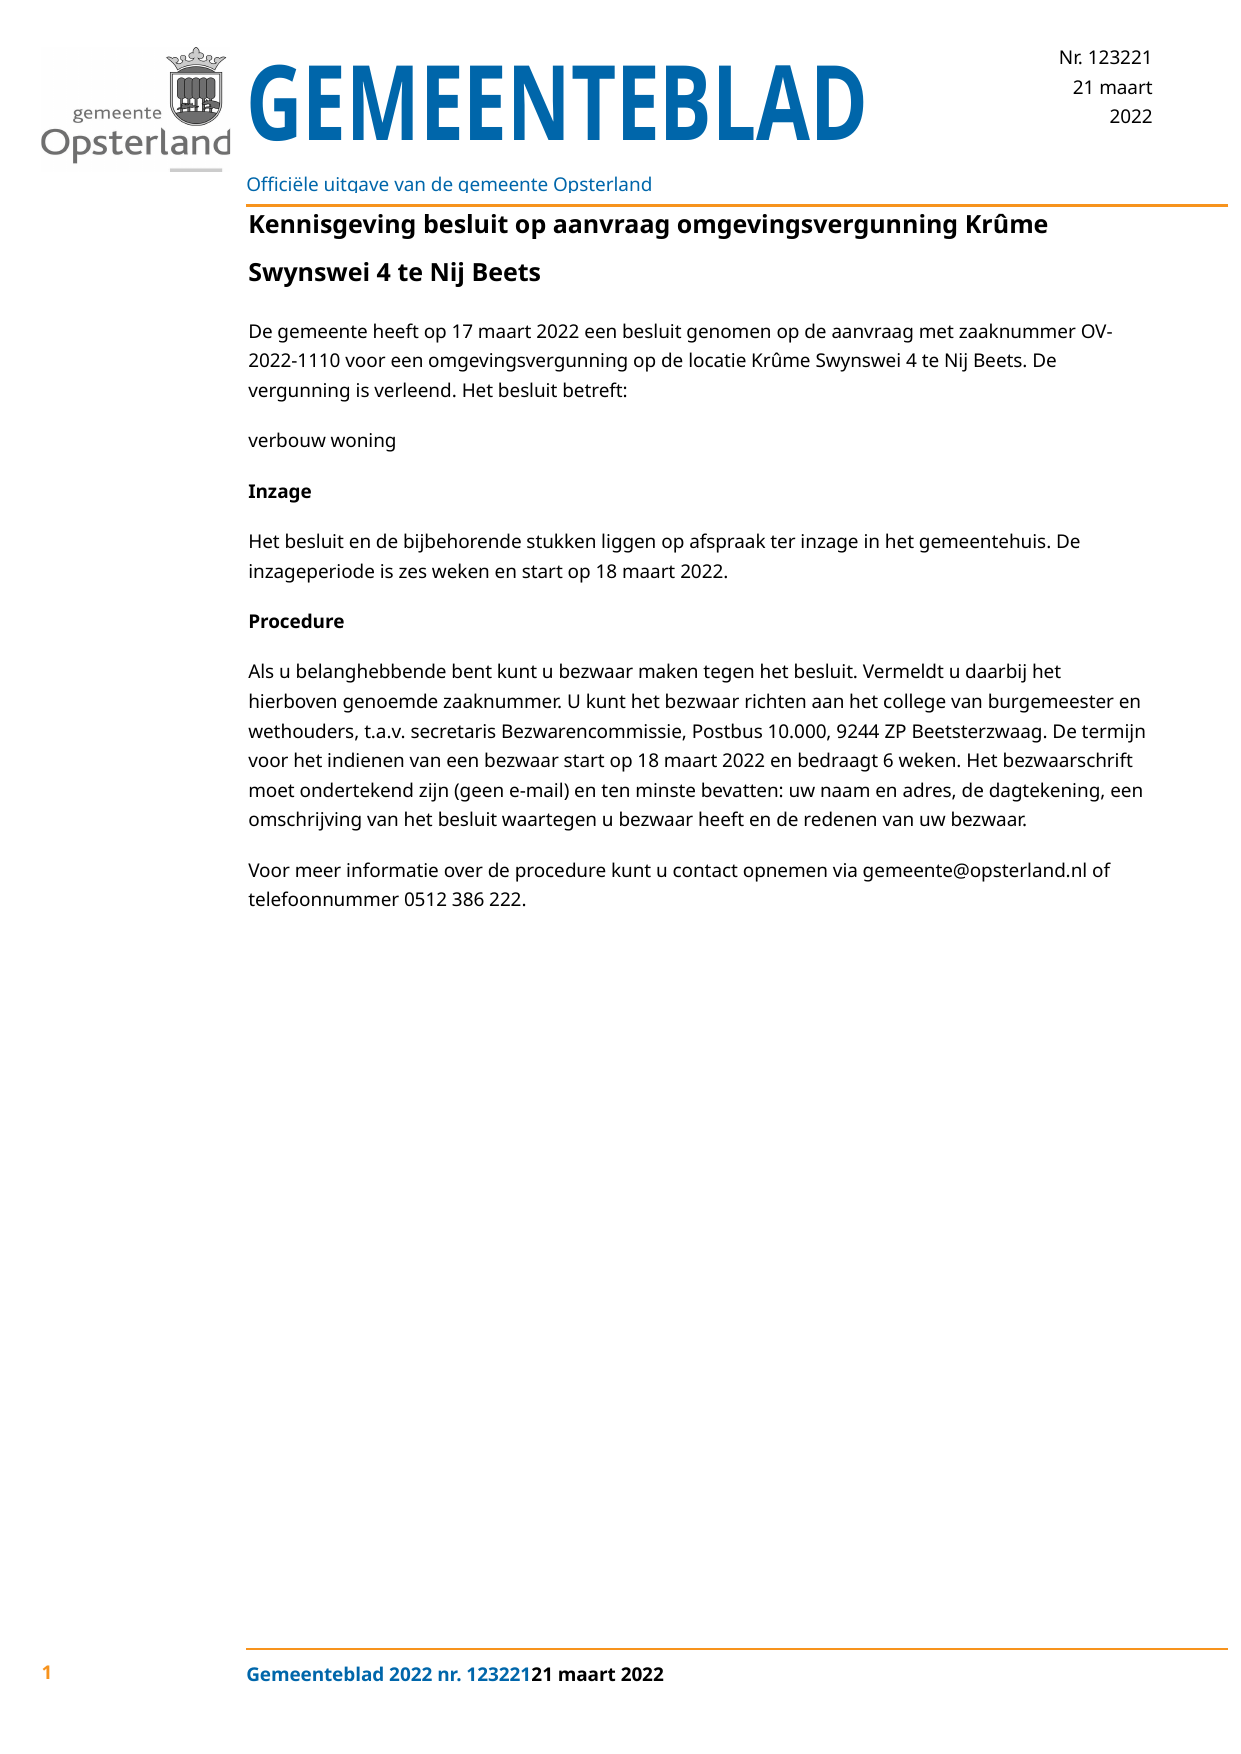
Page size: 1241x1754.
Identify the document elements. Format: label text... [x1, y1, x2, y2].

text Inzage [248, 478, 1152, 504]
text De gemeente heeft op 17 maart 2022 een besluit genomen op de aanvraag met zaaknummer OV-2022-1110 voor een omgevingsvergunning op de locatie Krûme Swynswei 4 te Nij Beets. De vergunning is verleend. Het besluit betreft: [248, 318, 1152, 403]
text Procedure [248, 608, 1152, 634]
text Het besluit en de bijbehorende stukken liggen op afspraak ter inzage in het gemeentehuis. De inzageperiode is zes weken en start op 18 maart 2022. [248, 528, 1152, 584]
text Kennisgeving besluit op aanvraag omgevingsvergunning Krûme Swynswei 4 te Nij Beets [248, 207, 1152, 288]
text Als u belanghebbende bent kunt u bezwaar maken tegen het besluit. Vermeldt u daarbij het hierboven genoemde zaaknummer. U kunt het bezwaar richten aan het college van burgemeester en wethouders, t.a.v. secretaris Bezwarencommissie, Postbus 10.000, 9244 ZP Beetsterzwaag. De termijn voor het indienen van een bezwaar start op 18 maart 2022 en bedraagt 6 weken. Het bezwaarschrift moet ondertekend zijn (geen e-mail) en ten minste bevatten: uw naam en adres, de dagtekening, een omschrijving van het besluit waartegen u bezwaar heeft en de redenen van uw bezwaar. [248, 659, 1152, 832]
picture [41, 47, 231, 172]
text Voor meer informatie over de procedure kunt u contact opnemen via gemeente@opsterland.nl of telefoonnummer 0512 386 222. [248, 857, 1152, 912]
text verbouw woning [248, 427, 1152, 453]
